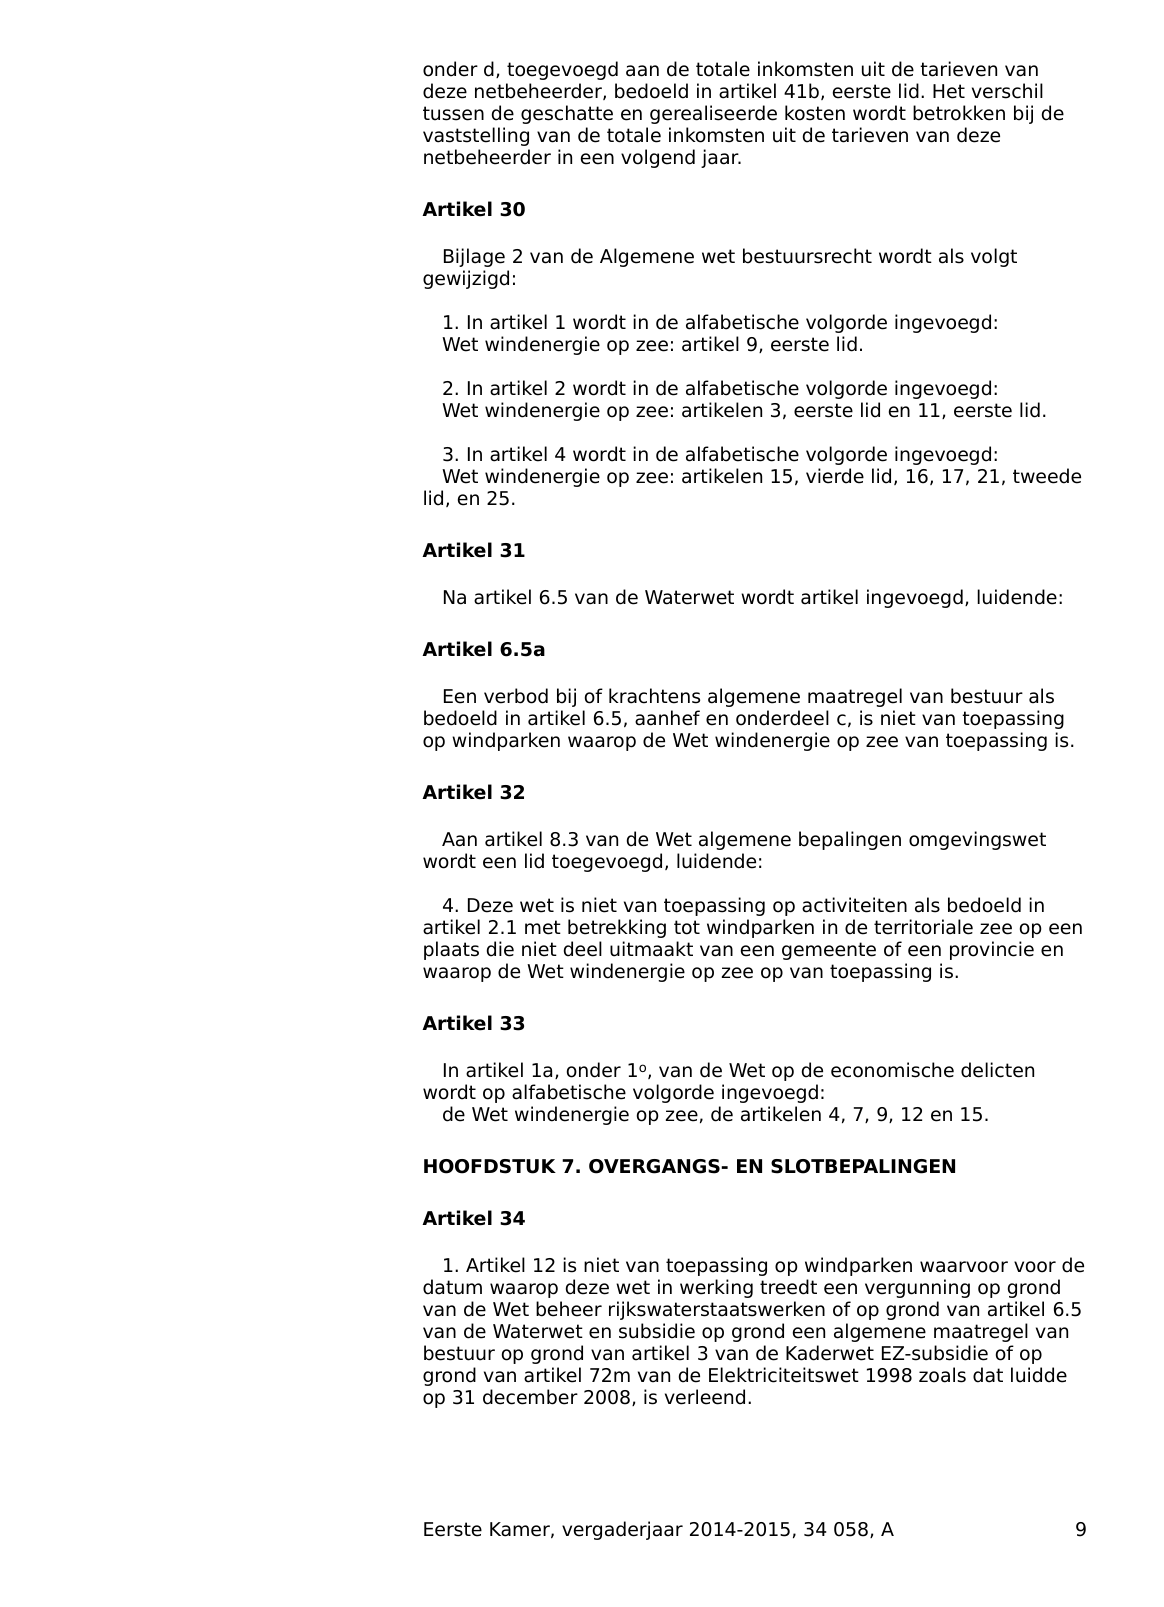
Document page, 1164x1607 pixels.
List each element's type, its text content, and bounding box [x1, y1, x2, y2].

text Wet windenergie op zee: artikel 9, eerste lid. [422, 334, 1087, 356]
text 3. In artikel 4 wordt in de alfabetische volgorde ingevoegd: [422, 444, 1087, 466]
text 4. Deze wet is niet van toepassing op activiteiten als bedoeld in artikel 2.1 met betrekking tot windparken in de territoriale zee op een plaats die niet deel uitmaakt van een gemeente of een provincie en waarop de Wet windenergie op zee op van toepassing is. [422, 895, 1087, 983]
text In artikel 1a, onder 1o, van de Wet op de economische delicten wordt op alfabetische volgorde ingevoegd: [422, 1060, 1087, 1104]
text onder d, toegevoegd aan de totale inkomsten uit de tarieven van deze netbeheerder, bedoeld in artikel 41b, eerste lid. Het verschil tussen de geschatte en gerealiseerde kosten wordt betrokken bij de vaststelling van de totale inkomsten uit de tarieven van deze netbeheerder in een volgend jaar. [422, 59, 1087, 169]
text 1. In artikel 1 wordt in de alfabetische volgorde ingevoegd: [422, 312, 1087, 334]
subtitle Artikel 32 [422, 782, 1087, 804]
text Wet windenergie op zee: artikelen 15, vierde lid, 16, 17, 21, tweede lid, en 25. [422, 466, 1087, 510]
text Wet windenergie op zee: artikelen 3, eerste lid en 11, eerste lid. [422, 400, 1087, 422]
subtitle Artikel 6.5a [422, 639, 1087, 661]
subtitle HOOFDSTUK 7. OVERGANGS- EN SLOTBEPALINGEN [422, 1156, 1087, 1178]
subtitle Artikel 33 [422, 1013, 1087, 1035]
subtitle Artikel 31 [422, 540, 1087, 562]
subtitle Artikel 34 [422, 1208, 1087, 1230]
subtitle Artikel 30 [422, 199, 1087, 221]
text Bijlage 2 van de Algemene wet bestuursrecht wordt als volgt gewijzigd: [422, 246, 1087, 290]
text Een verbod bij of krachtens algemene maatregel van bestuur als bedoeld in artikel 6.5, aanhef en onderdeel c, is niet van toepassing op windparken waarop de Wet windenergie op zee van toepassing is. [422, 686, 1087, 752]
text 1. Artikel 12 is niet van toepassing op windparken waarvoor voor de datum waarop deze wet in werking treedt een vergunning op grond van de Wet beheer rijkswaterstaatswerken of op grond van artikel 6.5 van de Waterwet en subsidie op grond een algemene maatregel van bestuur op grond van artikel 3 van de Kaderwet EZ-subsidie of op grond van artikel 72m van de Elektriciteitswet 1998 zoals dat luidde op 31 december 2008, is verleend. [422, 1255, 1087, 1409]
text Na artikel 6.5 van de Waterwet wordt artikel ingevoegd, luidende: [422, 587, 1087, 609]
text 2. In artikel 2 wordt in de alfabetische volgorde ingevoegd: [422, 378, 1087, 400]
text Aan artikel 8.3 van de Wet algemene bepalingen omgevingswet wordt een lid toegevoegd, luidende: [422, 829, 1087, 873]
text de Wet windenergie op zee, de artikelen 4, 7, 9, 12 en 15. [422, 1104, 1087, 1126]
